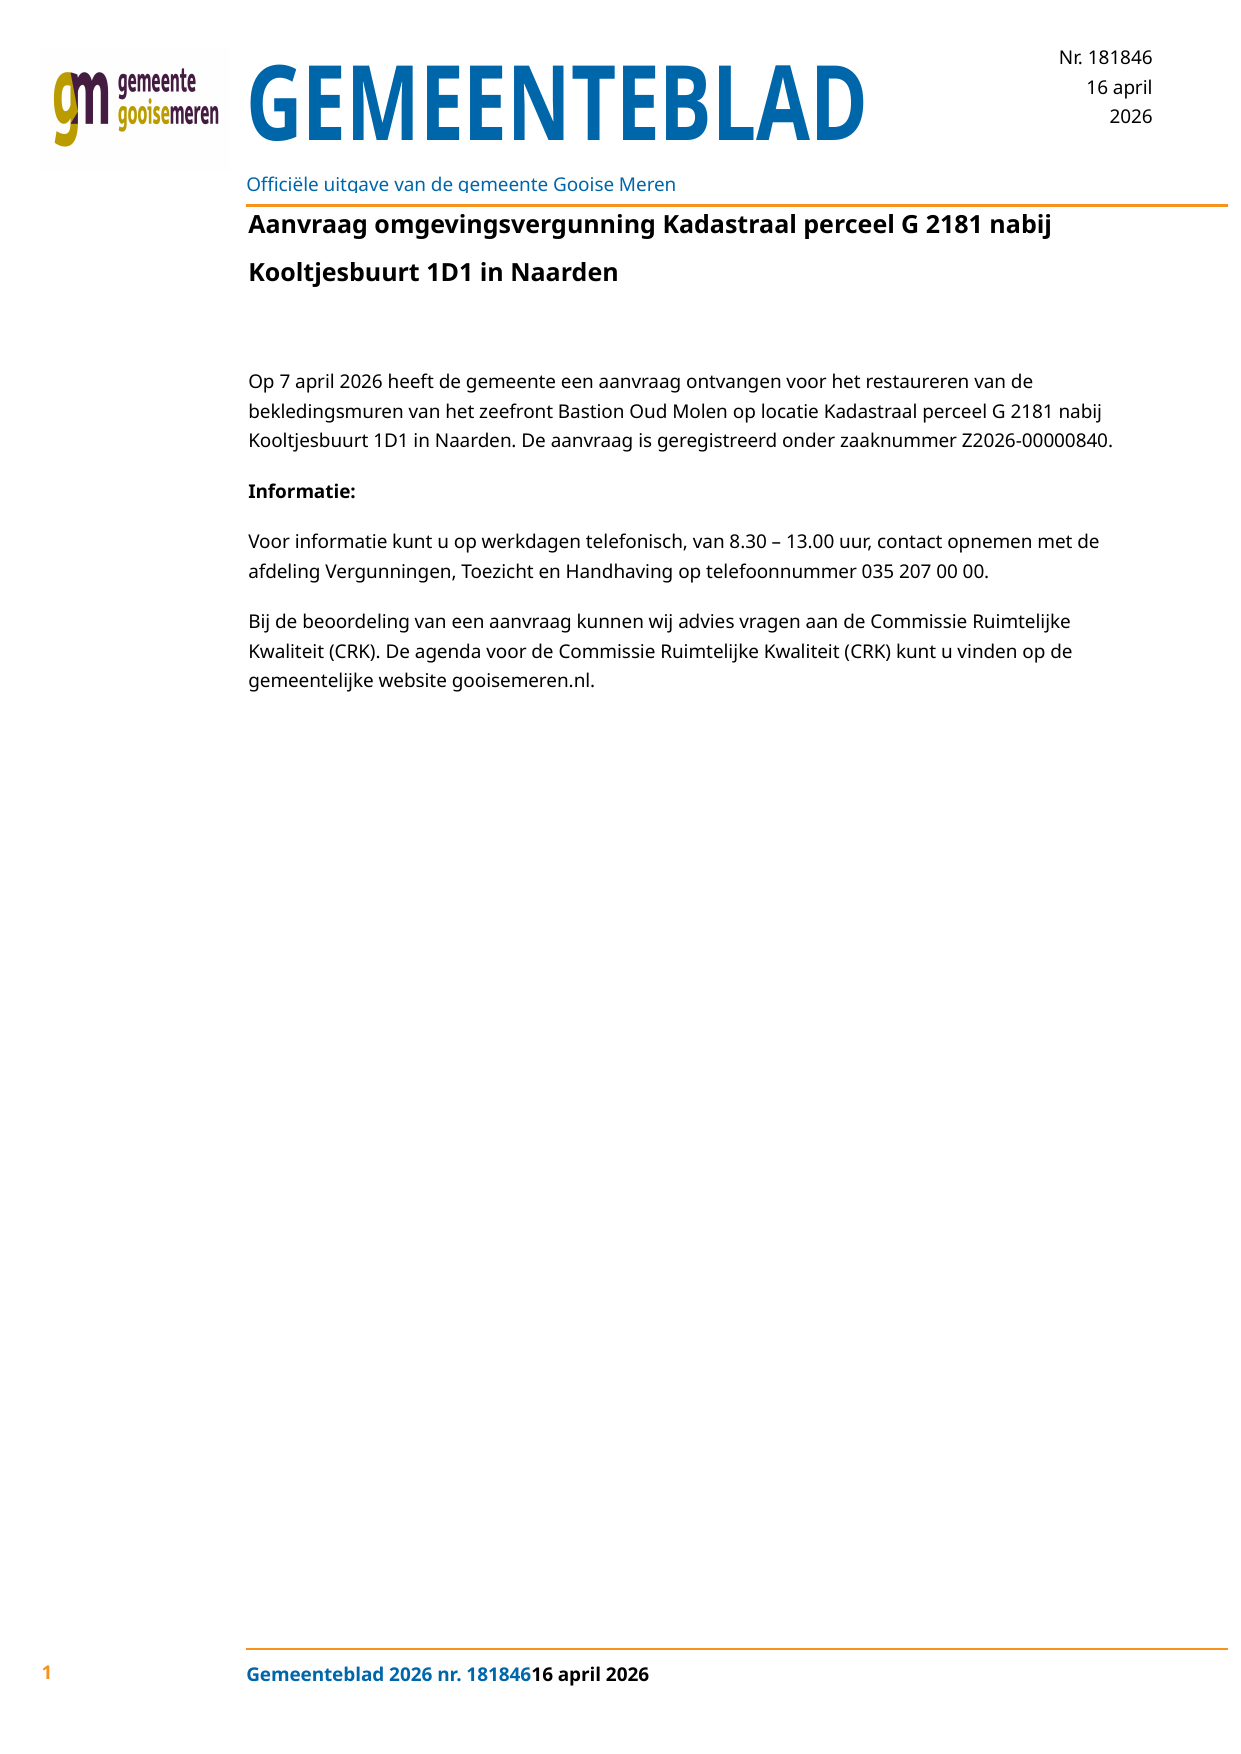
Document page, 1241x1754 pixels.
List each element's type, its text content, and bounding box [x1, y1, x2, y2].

text Op 7 april 2026 heeft de gemeente een aanvraag ontvangen voor het restaureren van de bekledingsmuren van het zeefront Bastion Oud Molen op locatie Kadastraal perceel G 2181 nabij Kooltjesbuurt 1D1 in Naarden. De aanvraag is geregistreerd onder zaaknummer Z2026-00000840. [248, 368, 1152, 453]
text Informatie: [248, 478, 1152, 504]
text Voor informatie kunt u op werkdagen telefonisch, van 8.30 – 13.00 uur, contact opnemen met de afdeling Vergunningen, Toezicht en Handhaving op telefoonnummer 035 207 00 00. [248, 528, 1152, 584]
text Aanvraag omgevingsvergunning Kadastraal perceel G 2181 nabij Kooltjesbuurt 1D1 in Naarden [248, 207, 1152, 288]
picture [41, 47, 231, 172]
text Bij de beoordeling van een aanvraag kunnen wij advies vragen aan de Commissie Ruimtelijke Kwaliteit (CRK). De agenda voor de Commissie Ruimtelijke Kwaliteit (CRK) kunt u vinden op de gemeentelijke website gooisemeren.nl. [248, 608, 1152, 693]
